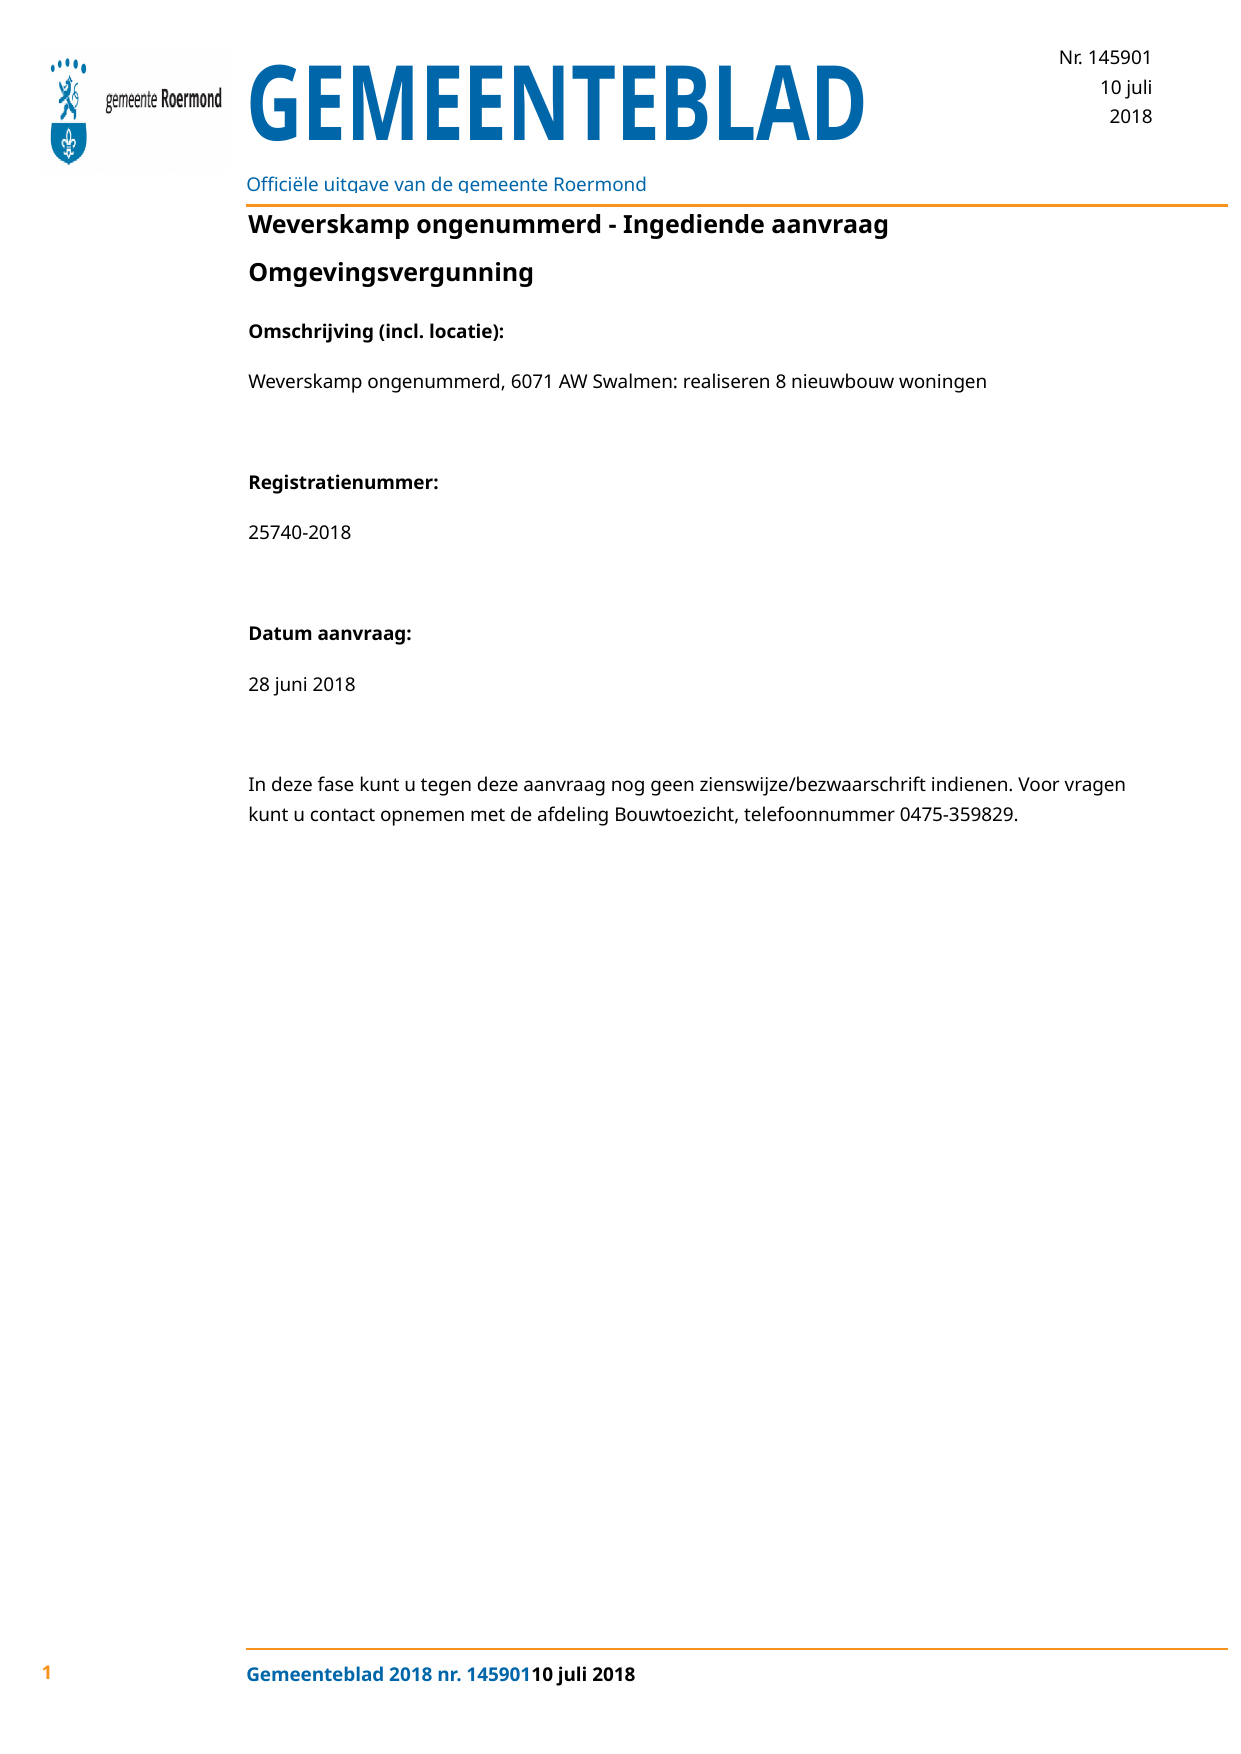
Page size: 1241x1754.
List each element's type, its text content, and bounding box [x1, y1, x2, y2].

picture [41, 47, 231, 172]
text Datum aanvraag: [248, 620, 1152, 646]
text Registratienummer: [248, 469, 1152, 495]
text Omschrijving (incl. locatie): [248, 318, 1152, 344]
text In deze fase kunt u tegen deze aanvraag nog geen zienswijze/bezwaarschrift indienen. Voor vragen kunt u contact opnemen met de afdeling Bouwtoezicht, telefoonnummer 0475-359829. [248, 772, 1152, 827]
text 28 juni 2018 [248, 671, 1152, 697]
text Weverskamp ongenummerd - Ingediende aanvraag Omgevingsvergunning [248, 207, 1152, 288]
text Weverskamp ongenummerd, 6071 AW Swalmen: realiseren 8 nieuwbouw woningen [248, 368, 1152, 394]
text 25740-2018 [248, 519, 1152, 545]
